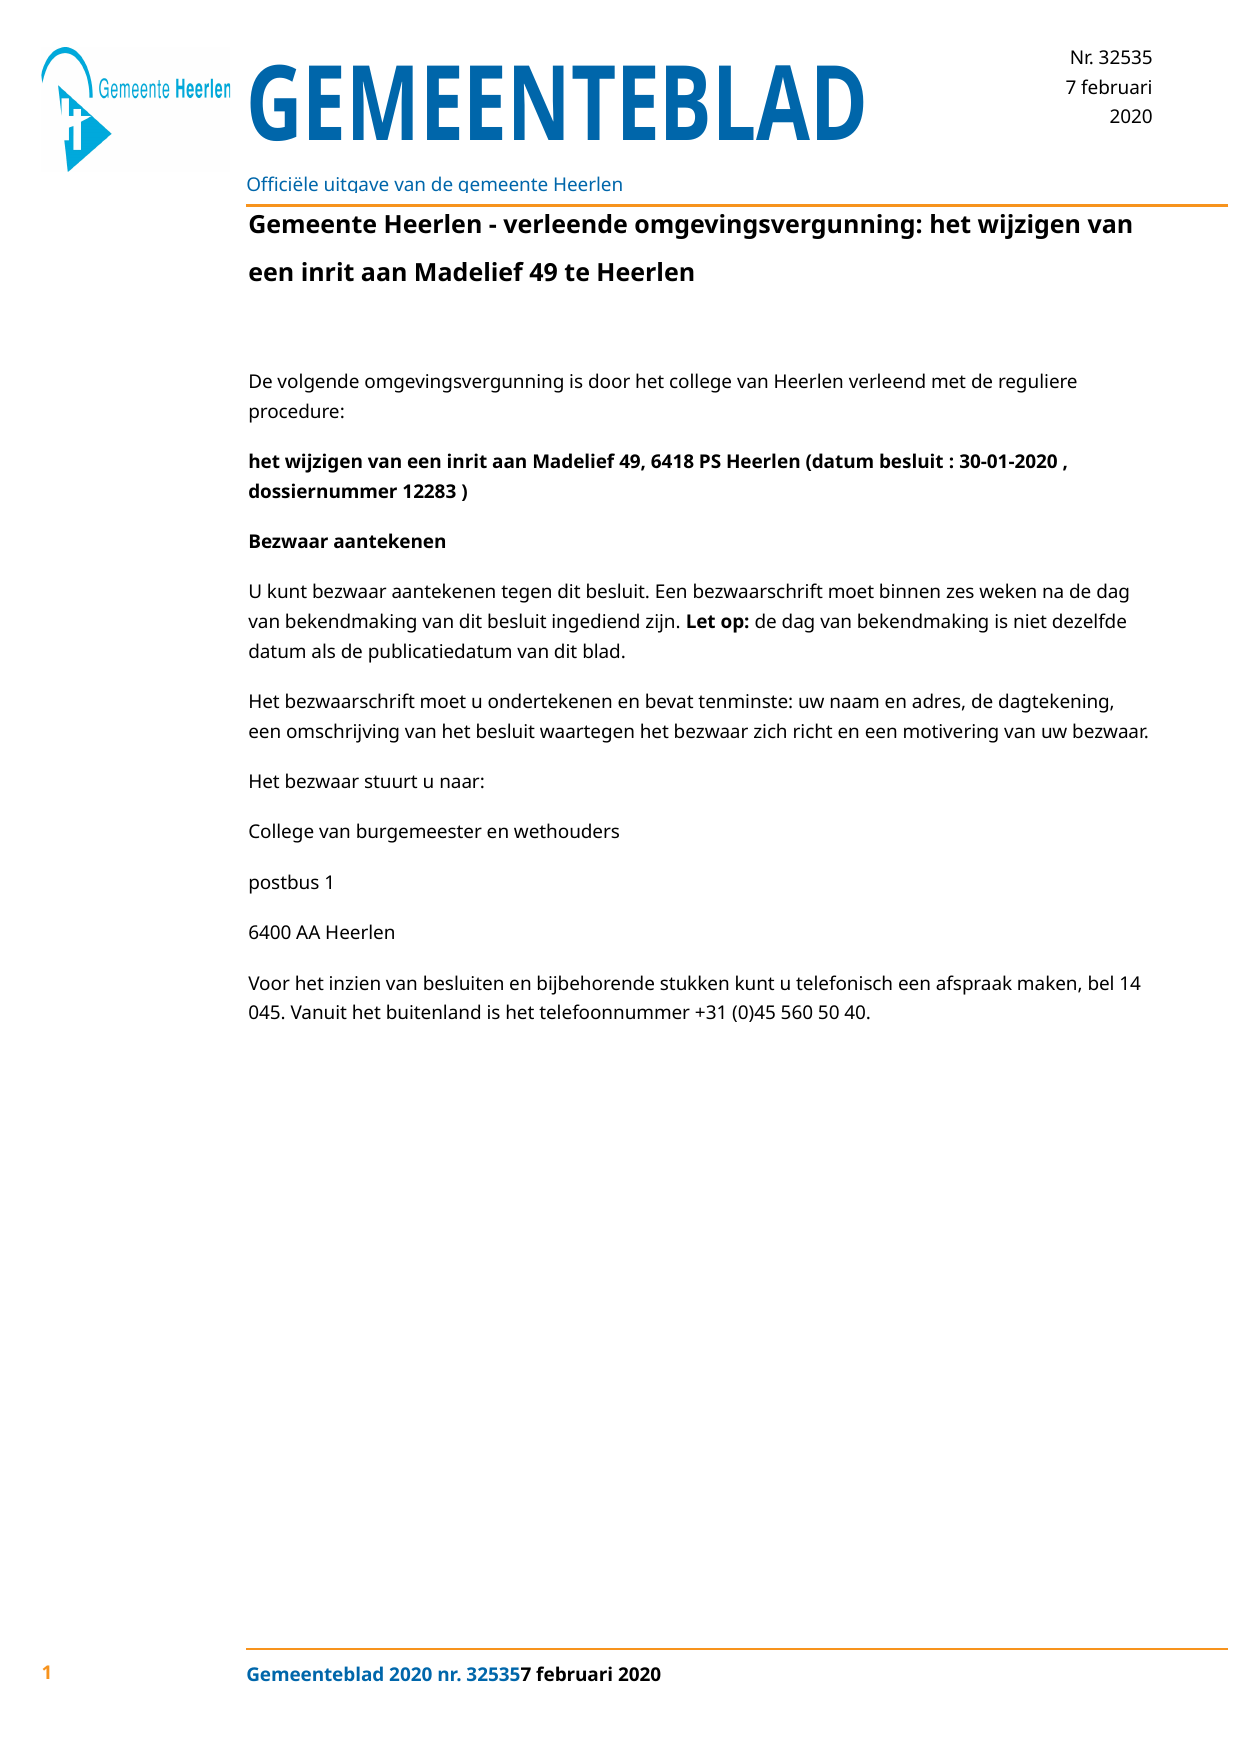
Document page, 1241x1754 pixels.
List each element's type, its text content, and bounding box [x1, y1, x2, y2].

picture [41, 47, 231, 172]
text Gemeente Heerlen - verleende omgevingsvergunning: het wijzigen van een inrit aan Madelief 49 te Heerlen [248, 207, 1152, 288]
text postbus 1 [248, 869, 1152, 895]
text 6400 AA Heerlen [248, 919, 1152, 945]
text Het bezwaarschrift moet u ondertekenen en bevat tenminste: uw naam en adres, de dagtekening, een omschrijving van het besluit waartegen het bezwaar zich richt en een motivering van uw bezwaar. [248, 688, 1152, 744]
text De volgende omgevingsvergunning is door het college van Heerlen verleend met de reguliere procedure: [248, 368, 1152, 424]
text Voor het inzien van besluiten en bijbehorende stukken kunt u telefonisch een afspraak maken, bel 14 045. Vanuit het buitenland is het telefoonnummer +31 (0)45 560 50 40. [248, 970, 1152, 1025]
text College van burgemeester en wethouders [248, 819, 1152, 844]
text het wijzigen van een inrit aan Madelief 49, 6418 PS Heerlen (datum besluit : 30-01-2020 , dossiernummer 12283 ) [248, 448, 1152, 504]
picture [41, 47, 59, 70]
text Het bezwaar stuurt u naar: [248, 768, 1152, 794]
text U kunt bezwaar aantekenen tegen dit besluit. Een bezwaarschrift moet binnen zes weken na de dag van bekendmaking van dit besluit ingediend zijn. Let op: de dag van bekendmaking is niet dezelfde datum als de publicatiedatum van dit blad. [248, 579, 1152, 664]
text Bezwaar aantekenen [248, 528, 1152, 554]
